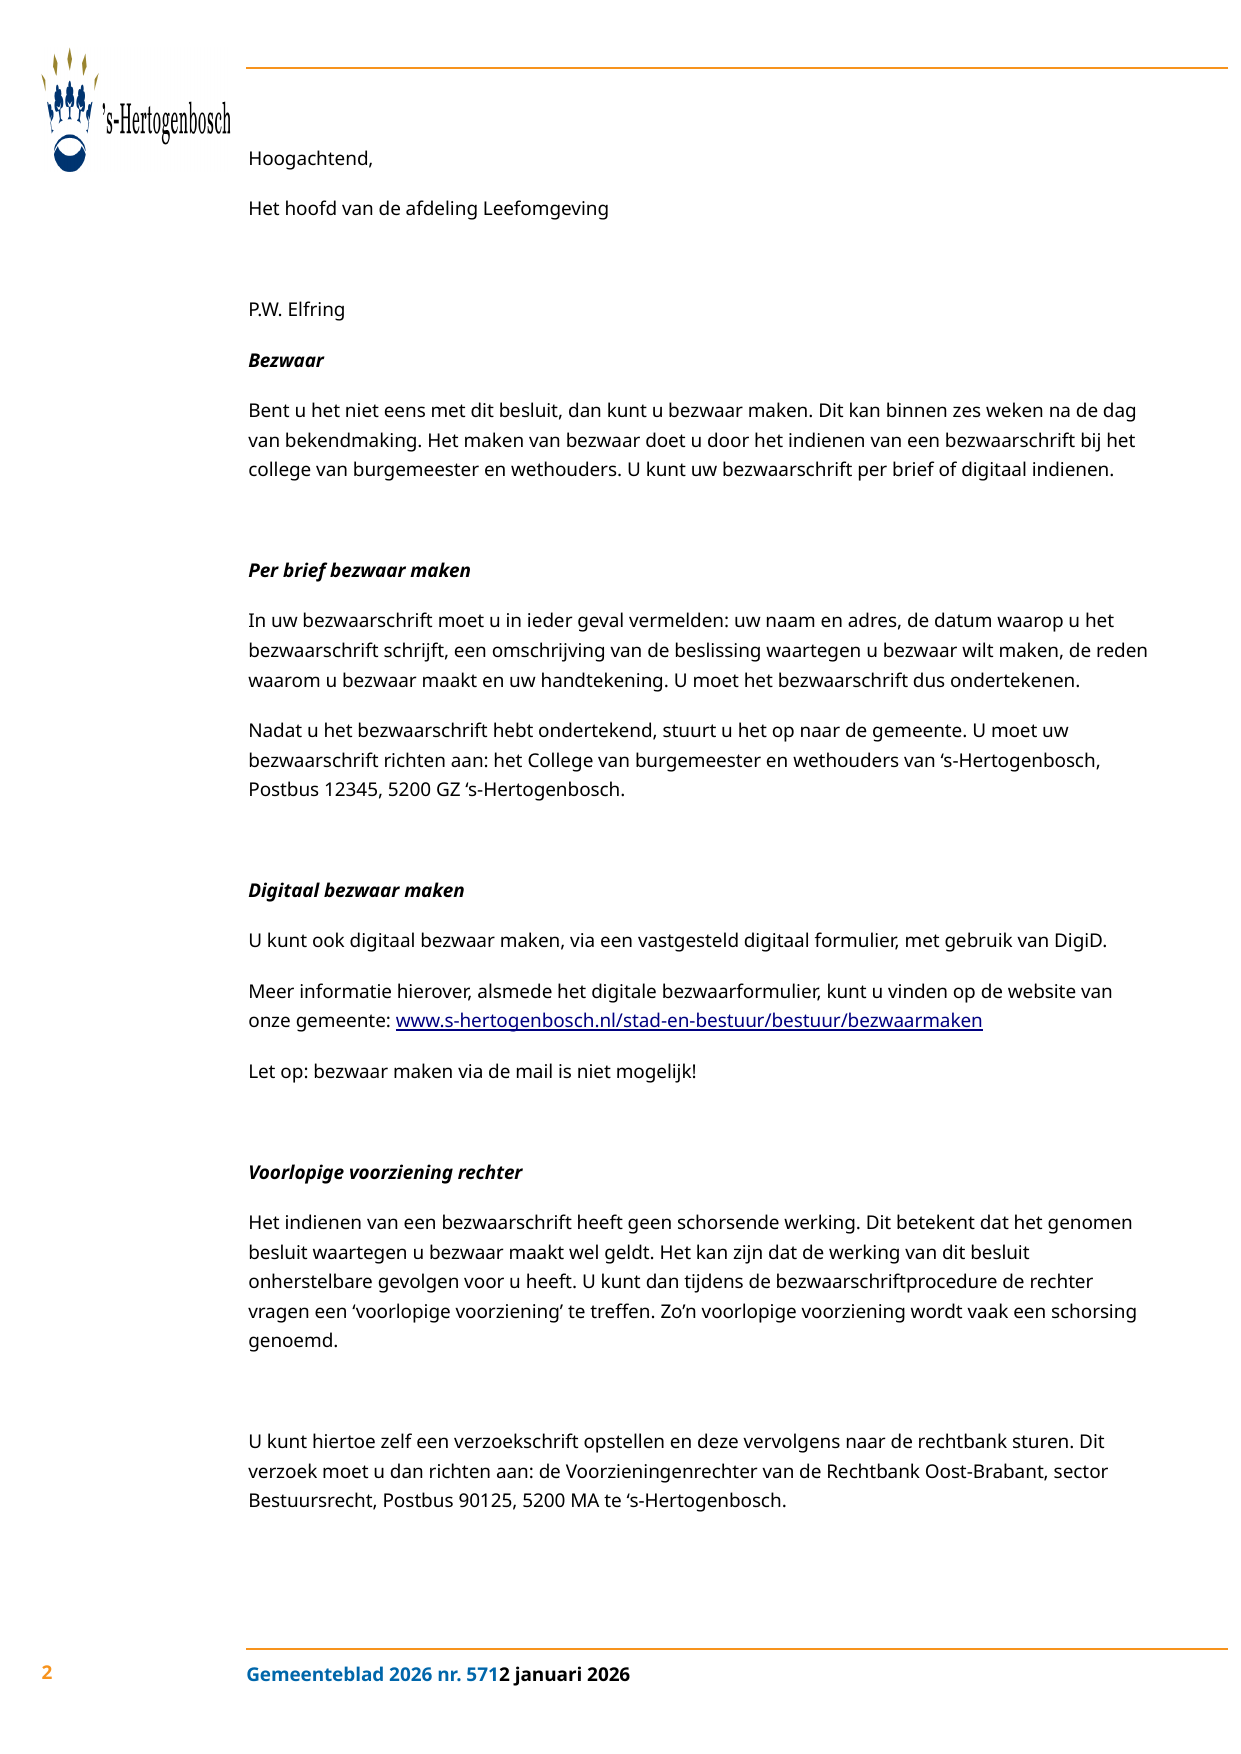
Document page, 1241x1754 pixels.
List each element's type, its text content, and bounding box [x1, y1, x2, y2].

text In uw bezwaarschrift moet u in ieder geval vermelden: uw naam en adres, de datum waarop u het bezwaarschrift schrijft, een omschrijving van de beslissing waartegen u bezwaar wilt maken, de reden waarom u bezwaar maakt en uw handtekening. U moet het bezwaarschrift dus ondertekenen. [248, 608, 1152, 693]
text Het indienen van een bezwaarschrift heeft geen schorsende werking. Dit betekent dat het genomen besluit waartegen u bezwaar maakt wel geldt. Het kan zijn dat de werking van dit besluit onherstelbare gevolgen voor u heeft. U kunt dan tijdens de bezwaarschriftprocedure de rechter vragen een ‘voorlopige voorziening’ te treffen. Zo’n voorlopige voorziening wordt vaak een schorsing genoemd. [248, 1209, 1152, 1353]
text Nadat u het bezwaarschrift hebt ondertekend, stuurt u het op naar de gemeente. U moet uw bezwaarschrift richten aan: het College van burgemeester en wethouders van ‘s-Hertogenbosch, Postbus 12345, 5200 GZ ‘s-Hertogenbosch. [248, 717, 1152, 802]
text Bezwaar [248, 347, 1152, 373]
text Het hoofd van de afdeling Leefomgeving [248, 196, 1152, 221]
text P.W. Elfring [248, 296, 1152, 322]
text U kunt hiertoe zelf een verzoekschrift opstellen en deze vervolgens naar de rechtbank sturen. Dit verzoek moet u dan richten aan: de Voorzieningenrechter van de Rechtbank Oost-Brabant, sector Bestuursrecht, Postbus 90125, 5200 MA te ‘s-Hertogenbosch. [248, 1428, 1152, 1513]
text Voorlopige voorziening rechter [248, 1159, 1152, 1185]
text Hoogachtend, [248, 145, 1152, 171]
text Bent u het niet eens met dit besluit, dan kunt u bezwaar maken. Dit kan binnen zes weken na de dag van bekendmaking. Het maken van bezwaar doet u door het indienen van een bezwaarschrift bij het college van burgemeester en wethouders. U kunt uw bezwaarschrift per brief of digitaal indienen. [248, 397, 1152, 482]
text Digitaal bezwaar maken [248, 877, 1152, 903]
text Let op: bezwaar maken via de mail is niet mogelijk! [248, 1058, 1152, 1084]
text Per brief bezwaar maken [248, 557, 1152, 583]
picture [41, 47, 231, 172]
text U kunt ook digitaal bezwaar maken, via een vastgesteld digitaal formulier, met gebruik van DigiD. [248, 928, 1152, 953]
text Meer informatie hierover, alsmede het digitale bezwaarformulier, kunt u vinden op de website van onze gemeente: www.s-hertogenbosch.nl/stad-en-bestuur/bestuur/bezwaarmaken [248, 978, 1152, 1033]
